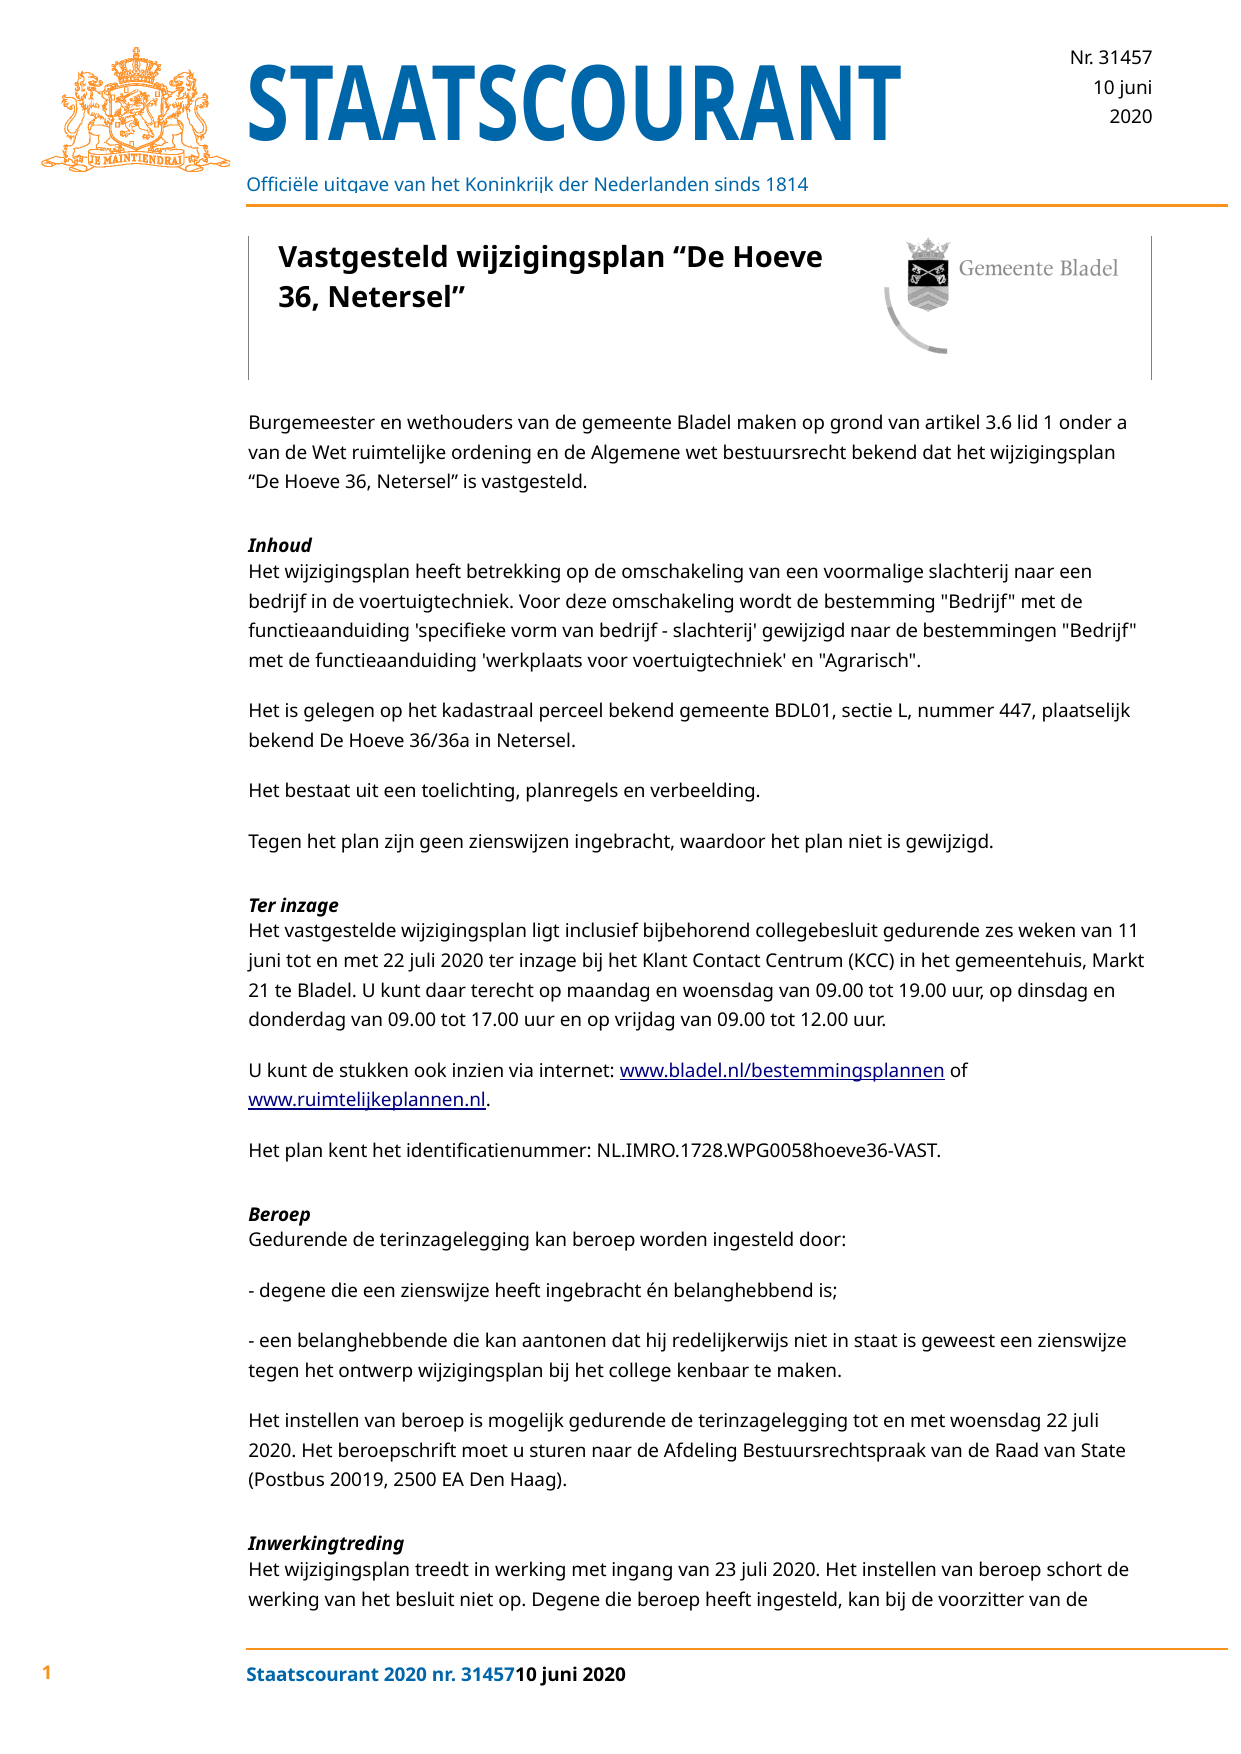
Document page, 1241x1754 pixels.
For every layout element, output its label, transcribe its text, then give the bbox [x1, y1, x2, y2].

text Burgemeester en wethouders van de gemeente Bladel maken op grond van artikel 3.6 lid 1 onder a van de Wet ruimtelijke ordening en de Algemene wet bestuursrecht bekend dat het wijzigingsplan “De Hoeve 36, Netersel” is vastgesteld. [248, 409, 1152, 494]
picture [882, 236, 1119, 355]
text - een belanghebbende die kan aantonen dat hij redelijkerwijs niet in staat is geweest een zienswijze tegen het ontwerp wijzigingsplan bij het college kenbaar te maken. [248, 1327, 1152, 1383]
table_header Vastgesteld wijzigingsplan “De Hoeve 36, Netersel” [249, 236, 850, 380]
text Beroep [248, 1201, 1152, 1227]
text - degene die een zienswijze heeft ingebracht én belanghebbend is; [248, 1277, 1152, 1303]
text Het vastgestelde wijzigingsplan ligt inclusief bijbehorend collegebesluit gedurende zes weken van 11 juni tot en met 22 juli 2020 ter inzage bij het Klant Contact Centrum (KCC) in het gemeentehuis, Markt 21 te Bladel. U kunt daar terecht op maandag en woensdag van 09.00 tot 19.00 uur, op dinsdag en donderdag van 09.00 tot 17.00 uur en op vrijdag van 09.00 tot 12.00 uur. [248, 918, 1152, 1032]
text Het is gelegen op het kadastraal perceel bekend gemeente BDL01, sectie L, nummer 447, plaatselijk bekend De Hoeve 36/36a in Netersel. [248, 698, 1152, 753]
text Het wijzigingsplan heeft betrekking op de omschakeling van een voormalige slachterij naar een bedrijf in de voertuigtechniek. Voor deze omschakeling wordt de bestemming "Bedrijf" met de functieaanduiding 'specifieke vorm van bedrijf - slachterij' gewijzigd naar de bestemmingen "Bedrijf" met de functieaanduiding 'werkplaats voor voertuigtechniek' en "Agrarisch". [248, 558, 1152, 673]
text Het plan kent het identificatienummer: NL.IMRO.1728.WPG0058hoeve36-VAST. [248, 1137, 1152, 1163]
text Het instellen van beroep is mogelijk gedurende de terinzagelegging tot en met woensdag 22 juli 2020. Het beroepschrift moet u sturen naar de Afdeling Bestuursrechtspraak van de Raad van State (Postbus 20019, 2500 EA Den Haag). [248, 1407, 1152, 1492]
table_header [850, 236, 1151, 380]
text U kunt de stukken ook inzien via internet: www.bladel.nl/bestemmingsplannen of www.ruimtelijkeplannen.nl. [248, 1057, 1152, 1112]
picture [41, 47, 231, 172]
text Het bestaat uit een toelichting, planregels en verbeelding. [248, 778, 1152, 803]
text Gedurende de terinzagelegging kan beroep worden ingesteld door: [248, 1227, 1152, 1252]
text Tegen het plan zijn geen zienswijzen ingebracht, waardoor het plan niet is gewijzigd. [248, 828, 1152, 854]
text Inwerkingtreding [248, 1531, 1152, 1556]
text Het wijzigingsplan treedt in werking met ingang van 23 juli 2020. Het instellen van beroep schort de werking van het besluit niet op. Degene die beroep heeft ingesteld, kan bij de voorzitter van de [248, 1556, 1152, 1612]
text Ter inzage [248, 892, 1152, 918]
text Inhoud [248, 533, 1152, 558]
